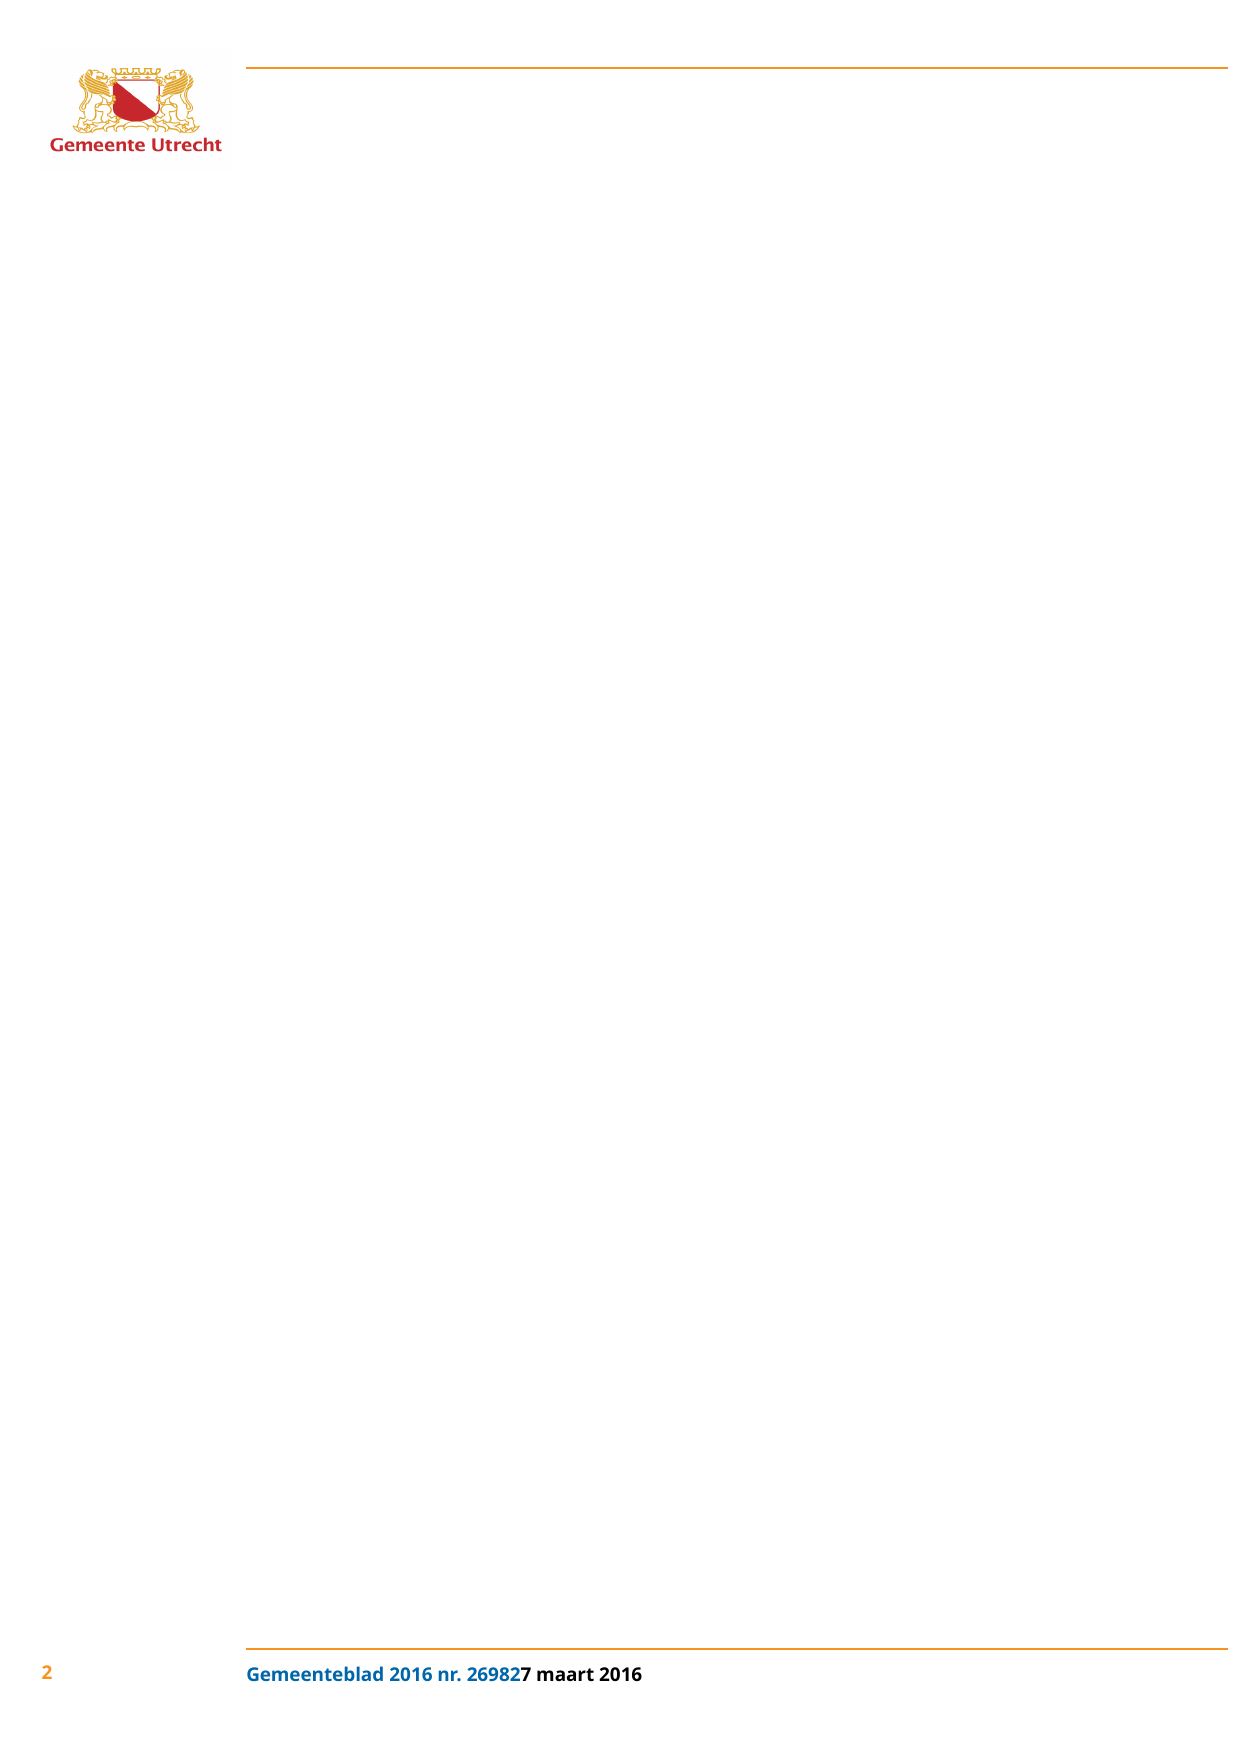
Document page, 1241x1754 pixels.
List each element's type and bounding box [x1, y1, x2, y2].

picture [41, 47, 231, 172]
